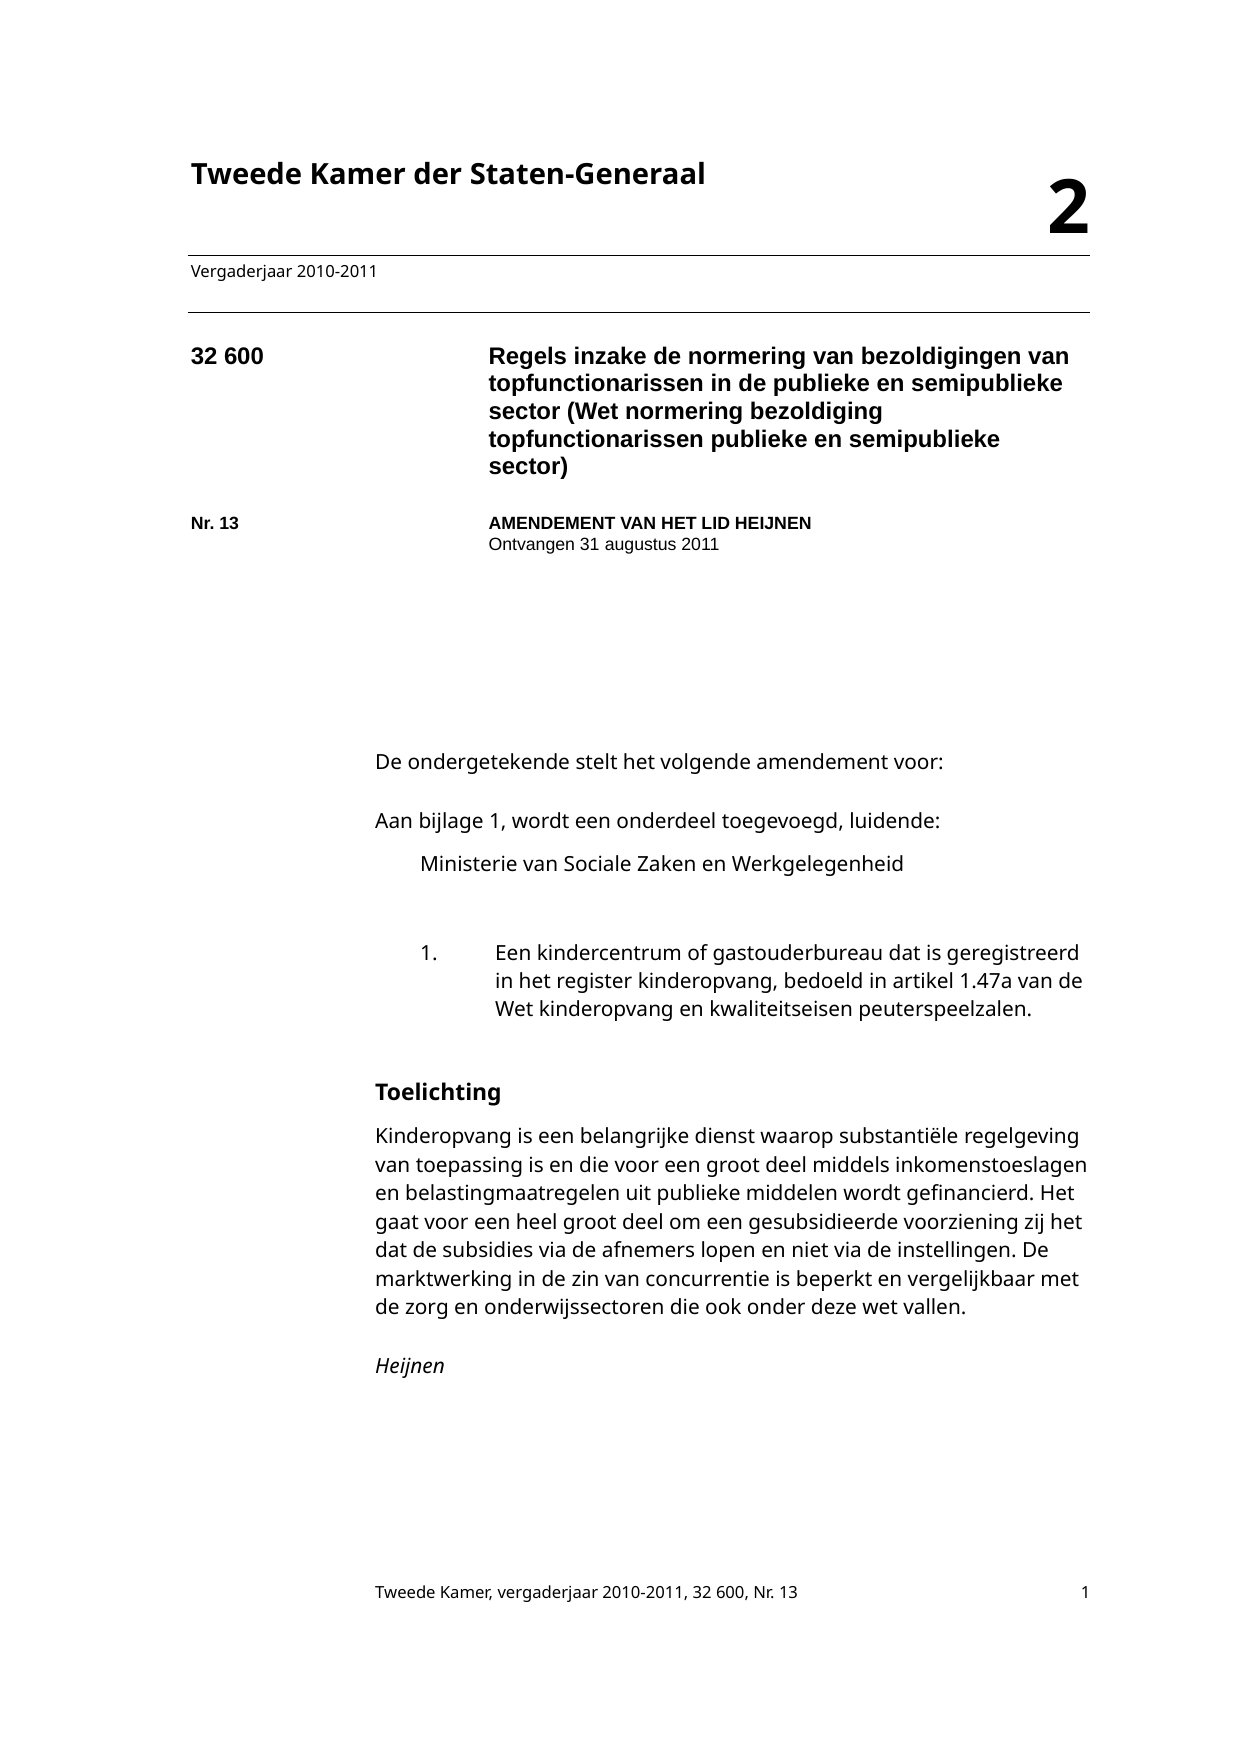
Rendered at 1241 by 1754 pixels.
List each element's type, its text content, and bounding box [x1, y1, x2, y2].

subtitle Ministerie van Sociale Zaken en Werkgelegenheid [420, 849, 1090, 878]
table_header 2 [910, 150, 1090, 255]
table_cell AMENDEMENT VAN HET LID HEIJNEN Ontvangen 31 augustus 2011 [485, 510, 1090, 629]
table_cell [188, 313, 485, 339]
text Heijnen [375, 1351, 1090, 1379]
table_cell Nr. 13 [188, 510, 485, 629]
text De ondergetekende stelt het volgende amendement voor: [375, 747, 1090, 776]
table_cell Regels inzake de normering van bezoldigingen van topfunctionarissen in de publieke en semipublieke sector (Wet normering bezoldiging topfunctionarissen publieke en semipublieke sector) [485, 339, 1090, 510]
subtitle Toelichting [375, 1075, 1090, 1107]
table_header Tweede Kamer der Staten-Generaal [188, 150, 909, 255]
text Kinderopvang is een belangrijke dienst waarop substantiële regelgeving van toepassing is en die voor een groot deel middels inkomenstoeslagen en belastingmaatregelen uit publieke middelen wordt gefinancierd. Het gaat voor een heel groot deel om een gesubsidieerde voorziening zij het dat de subsidies via de afnemers lopen en niet via de instellingen. De marktwerking in de zin van concurrentie is beperkt en vergelijkbaar met de zorg en onderwijssectoren die ook onder deze wet vallen. [375, 1122, 1090, 1321]
table_cell [485, 256, 1090, 312]
text Aan bijlage 1, wordt een onderdeel toegevoegd, luidende: [375, 806, 1090, 834]
list Een kindercentrum of gastouderbureau dat is geregistreerd in het register kinderopvang, bedoeld in artikel 1.47a van de Wet kinderopvang en kwaliteitseisen peuterspeelzalen. [420, 938, 1090, 1023]
table_cell [485, 313, 1090, 339]
table_cell 32 600 [188, 339, 485, 510]
table_cell Vergaderjaar 2010-2011 [188, 256, 485, 312]
